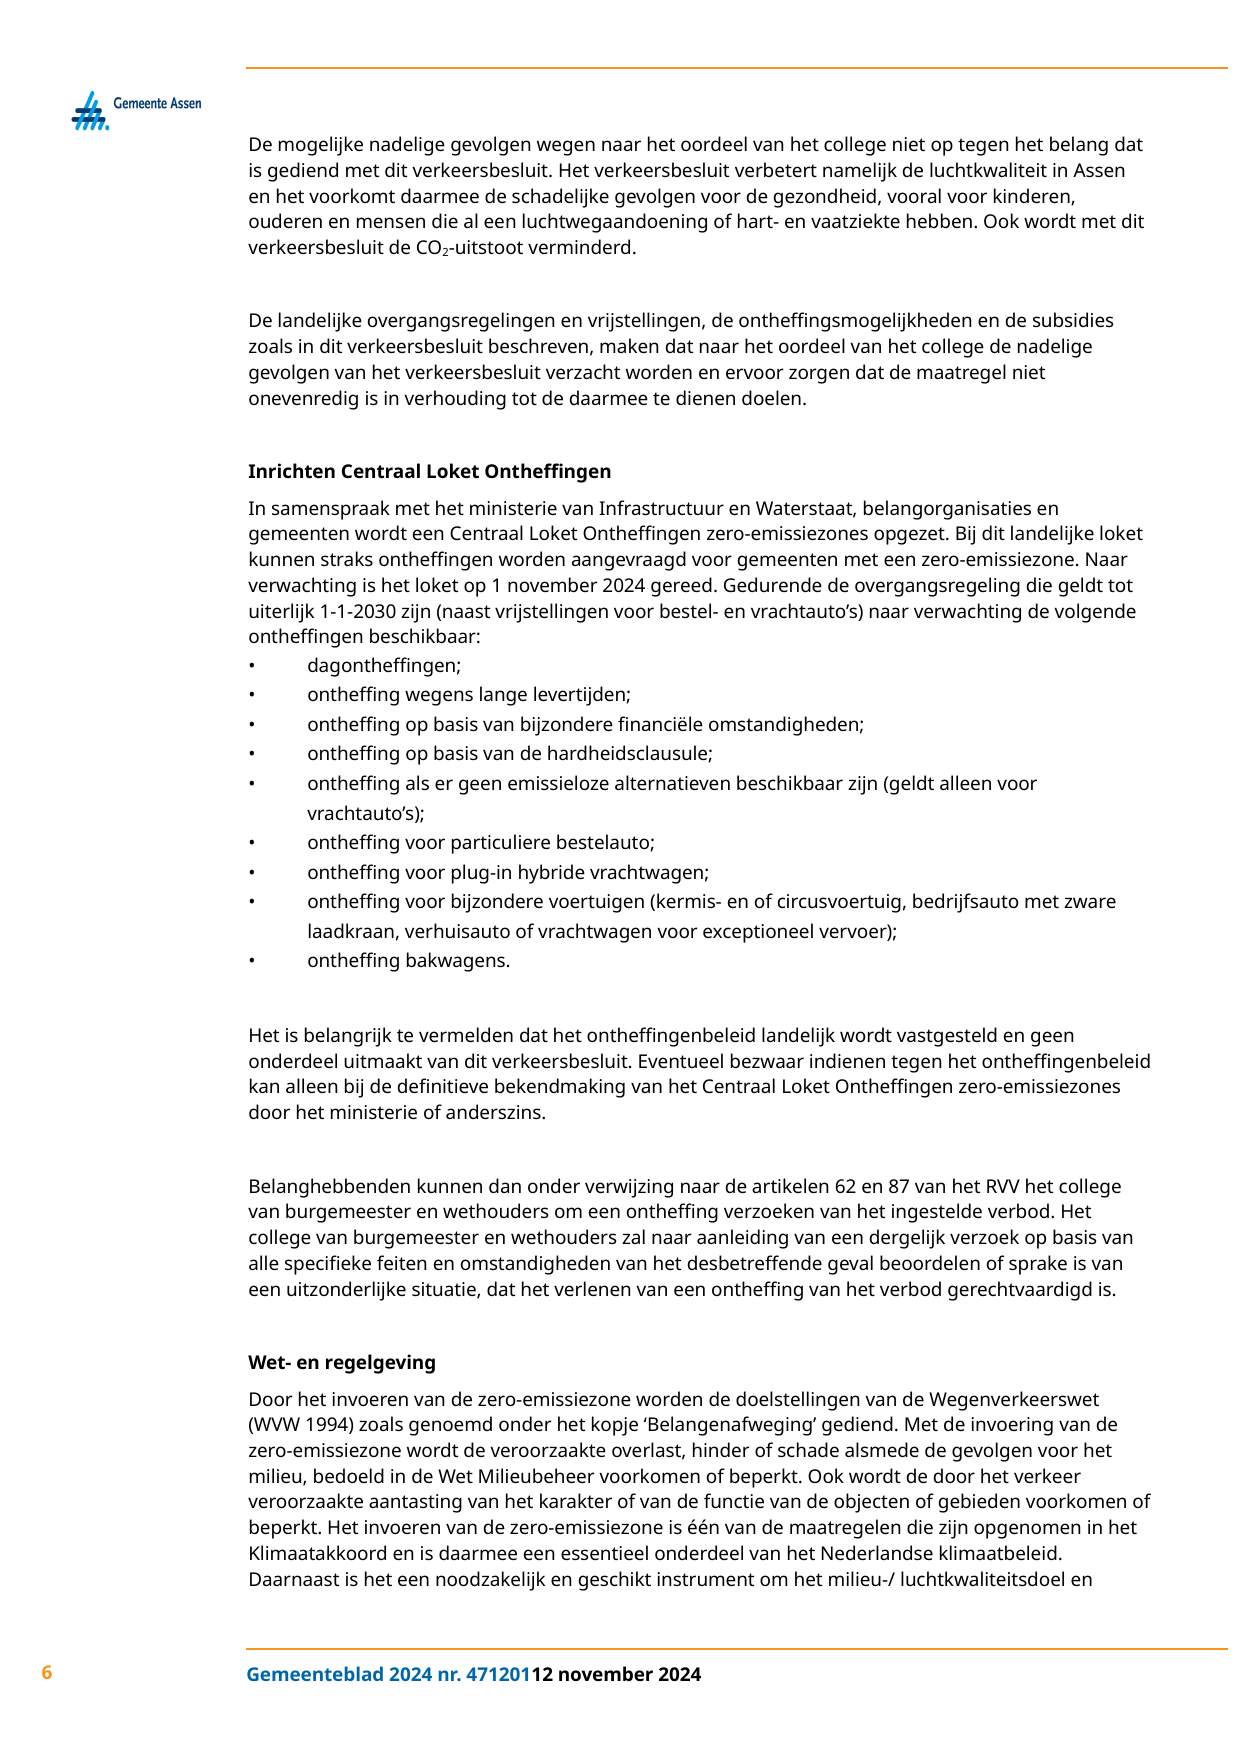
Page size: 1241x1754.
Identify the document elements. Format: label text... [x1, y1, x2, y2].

text De landelijke overgangsregelingen en vrijstellingen, de ontheffingsmogelijkheden en de subsidies zoals in dit verkeersbesluit beschreven, maken dat naar het oordeel van het college de nadelige gevolgen van het verkeersbesluit verzacht worden en ervoor zorgen dat de maatregel niet onevenredig is in verhouding tot de daarmee te dienen doelen. [248, 308, 1152, 411]
text Door het invoeren van de zero-emissiezone worden de doelstellingen van de Wegenverkeerswet (WVW 1994) zoals genoemd onder het kopje ‘Belangenafweging’ gediend. Met de invoering van de zero-emissiezone wordt de veroorzaakte overlast, hinder of schade alsmede de gevolgen voor het milieu, bedoeld in de Wet Milieubeheer voorkomen of beperkt. Ook wordt de door het verkeer veroorzaakte aantasting van het karakter of van de functie van de objecten of gebieden voorkomen of beperkt. Het invoeren van de zero-emissiezone is één van de maatregelen die zijn opgenomen in het Klimaatakkoord en is daarmee een essentieel onderdeel van het Nederlandse klimaatbeleid. Daarnaast is het een noodzakelijk en geschikt instrument om het milieu-/ luchtkwaliteitsdoel en [248, 1386, 1152, 1592]
text Inrichten Centraal Loket Ontheffingen [248, 458, 1152, 484]
picture [41, 47, 231, 172]
text De mogelijke nadelige gevolgen wegen naar het oordeel van het college niet op tegen het belang dat is gediend met dit verkeersbesluit. Het verkeersbesluit verbetert namelijk de luchtkwaliteit in Assen en het voorkomt daarmee de schadelijke gevolgen voor de gezondheid, vooral voor kinderen, ouderen en mensen die al een luchtwegaandoening of hart- en vaatziekte hebben. Ook wordt met dit verkeersbesluit de CO2-uitstoot verminderd. [248, 131, 1152, 260]
list ontheffing voor particuliere bestelauto; [248, 829, 1152, 855]
list ontheffing op basis van bijzondere financiële omstandigheden; [248, 711, 1152, 737]
text Belanghebbenden kunnen dan onder verwijzing naar de artikelen 62 en 87 van het RVV het college van burgemeester en wethouders om een ontheffing verzoeken van het ingestelde verbod. Het college van burgemeester en wethouders zal naar aanleiding van een dergelijk verzoek op basis van alle specifieke feiten en omstandigheden van het desbetreffende geval beoordelen of sprake is van een uitzonderlijke situatie, dat het verlenen van een ontheffing van het verbod gerechtvaardigd is. [248, 1173, 1152, 1301]
list ontheffing op basis van de hardheidsclausule; [248, 741, 1152, 766]
text In samenspraak met het ministerie van Infrastructuur en Waterstaat, belangorganisaties en gemeenten wordt een Centraal Loket Ontheffingen zero-emissiezones opgezet. Bij dit landelijke loket kunnen straks ontheffingen worden aangevraagd voor gemeenten met een zero-emissiezone. Naar verwachting is het loket op 1 november 2024 gereed. Gedurende de overgangsregeling die geldt tot uiterlijk 1-1-2030 zijn (naast vrijstellingen voor bestel- en vrachtauto’s) naar verwachting de volgende ontheffingen beschikbaar: [248, 495, 1152, 649]
list ontheffing wegens lange levertijden; [248, 681, 1152, 707]
list dagontheffingen; [248, 652, 1152, 678]
list ontheffing voor plug-in hybride vrachtwagen; [248, 859, 1152, 885]
list ontheffing voor bijzondere voertuigen (kermis- en of circusvoertuig, bedrijfsauto met zware laadkraan, verhuisauto of vrachtwagen voor exceptioneel vervoer); [248, 888, 1152, 944]
text Het is belangrijk te vermelden dat het ontheffingenbeleid landelijk wordt vastgesteld en geen onderdeel uitmaakt van dit verkeersbesluit. Eventueel bezwaar indienen tegen het ontheffingenbeleid kan alleen bij de definitieve bekendmaking van het Centraal Loket Ontheffingen zero-emissiezones door het ministerie of anderszins. [248, 1022, 1152, 1125]
text Wet- en regelgeving [248, 1349, 1152, 1375]
list ontheffing als er geen emissieloze alternatieven beschikbaar zijn (geldt alleen voor vrachtauto’s); [248, 770, 1152, 826]
list ontheffing bakwagens. [248, 948, 1152, 973]
